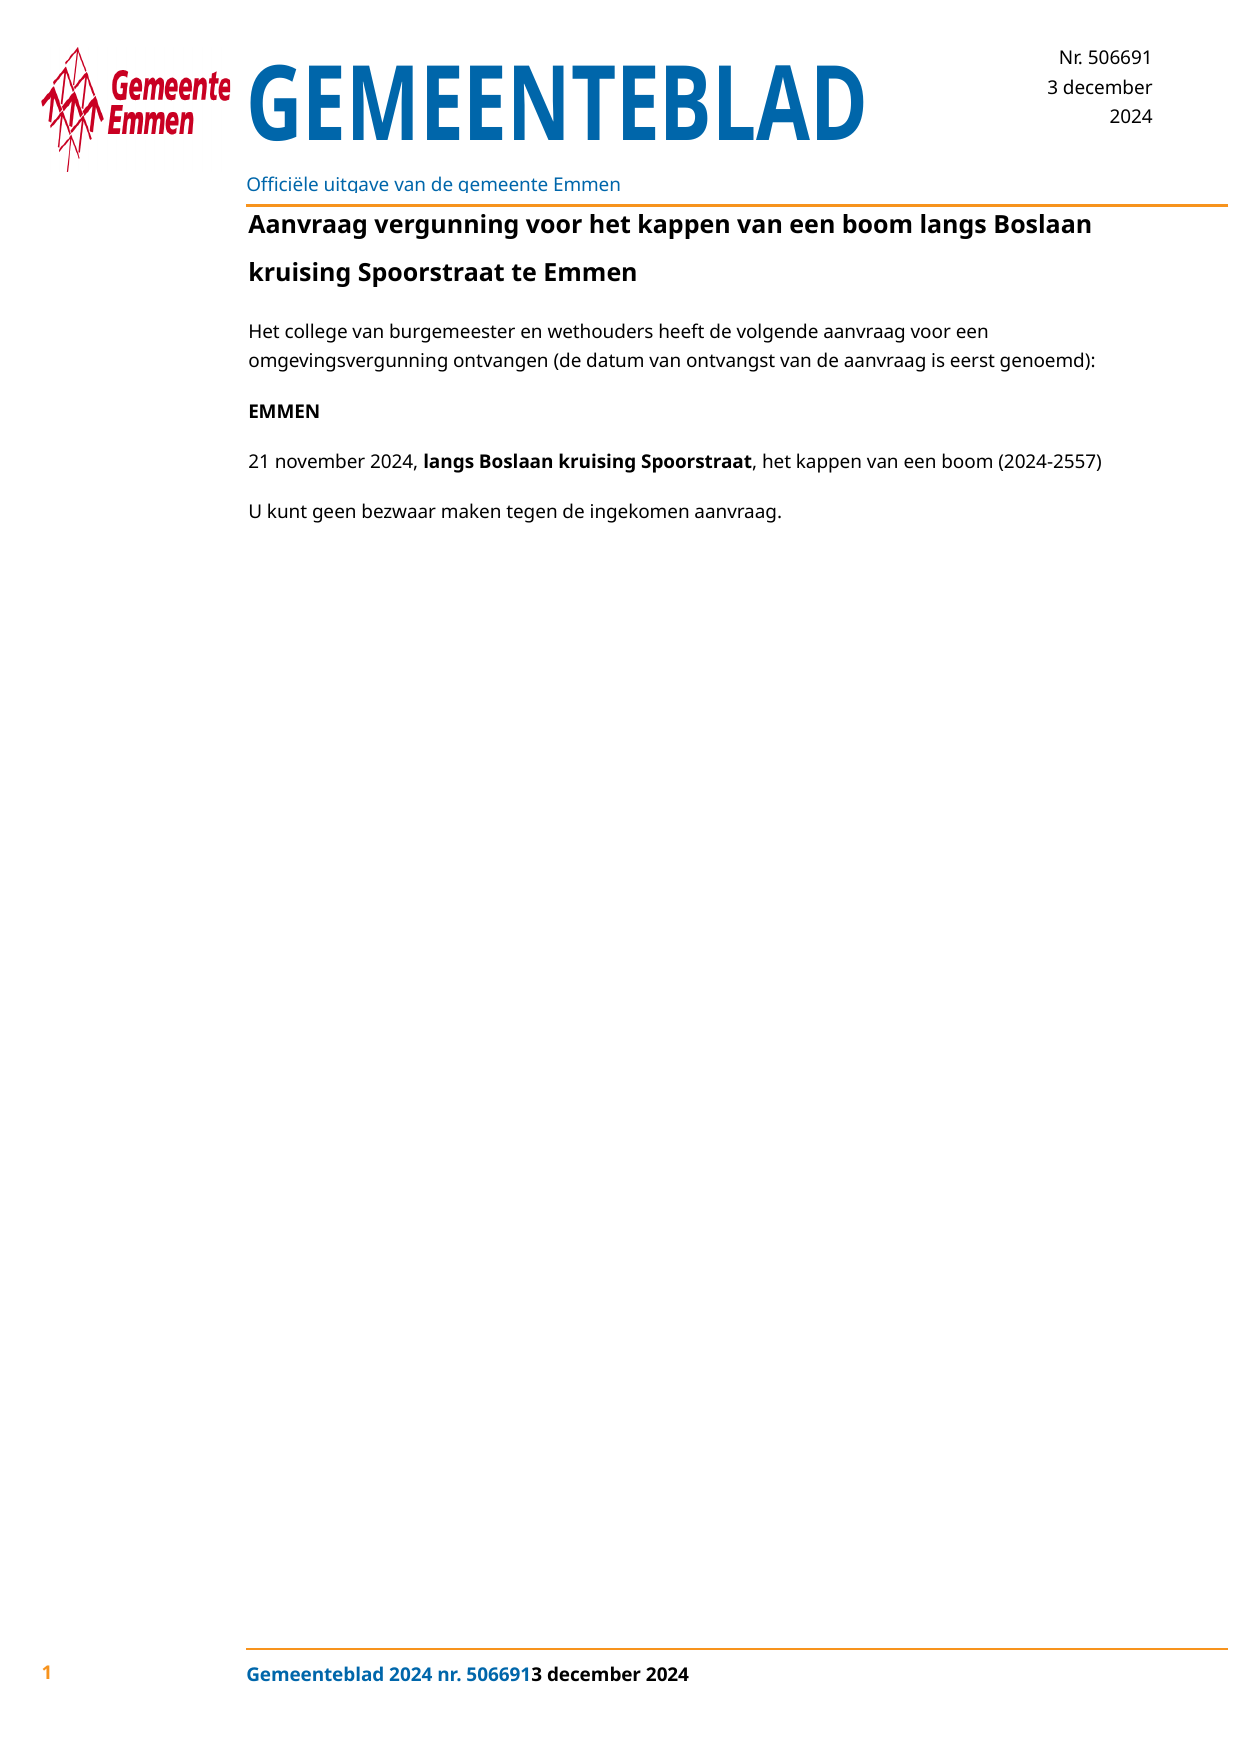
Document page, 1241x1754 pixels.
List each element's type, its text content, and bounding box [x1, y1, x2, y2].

text Het college van burgemeester en wethouders heeft de volgende aanvraag voor een omgevingsvergunning ontvangen (de datum van ontvangst van de aanvraag is eerst genoemd): [248, 318, 1152, 373]
text 21 november 2024, langs Boslaan kruising Spoorstraat, het kappen van een boom (2024-2557) [248, 448, 1152, 474]
text U kunt geen bezwaar maken tegen de ingekomen aanvraag. [248, 499, 1152, 524]
text Aanvraag vergunning voor het kappen van een boom langs Boslaan kruising Spoorstraat te Emmen [248, 207, 1152, 288]
text EMMEN [248, 398, 1152, 424]
picture [41, 47, 231, 172]
